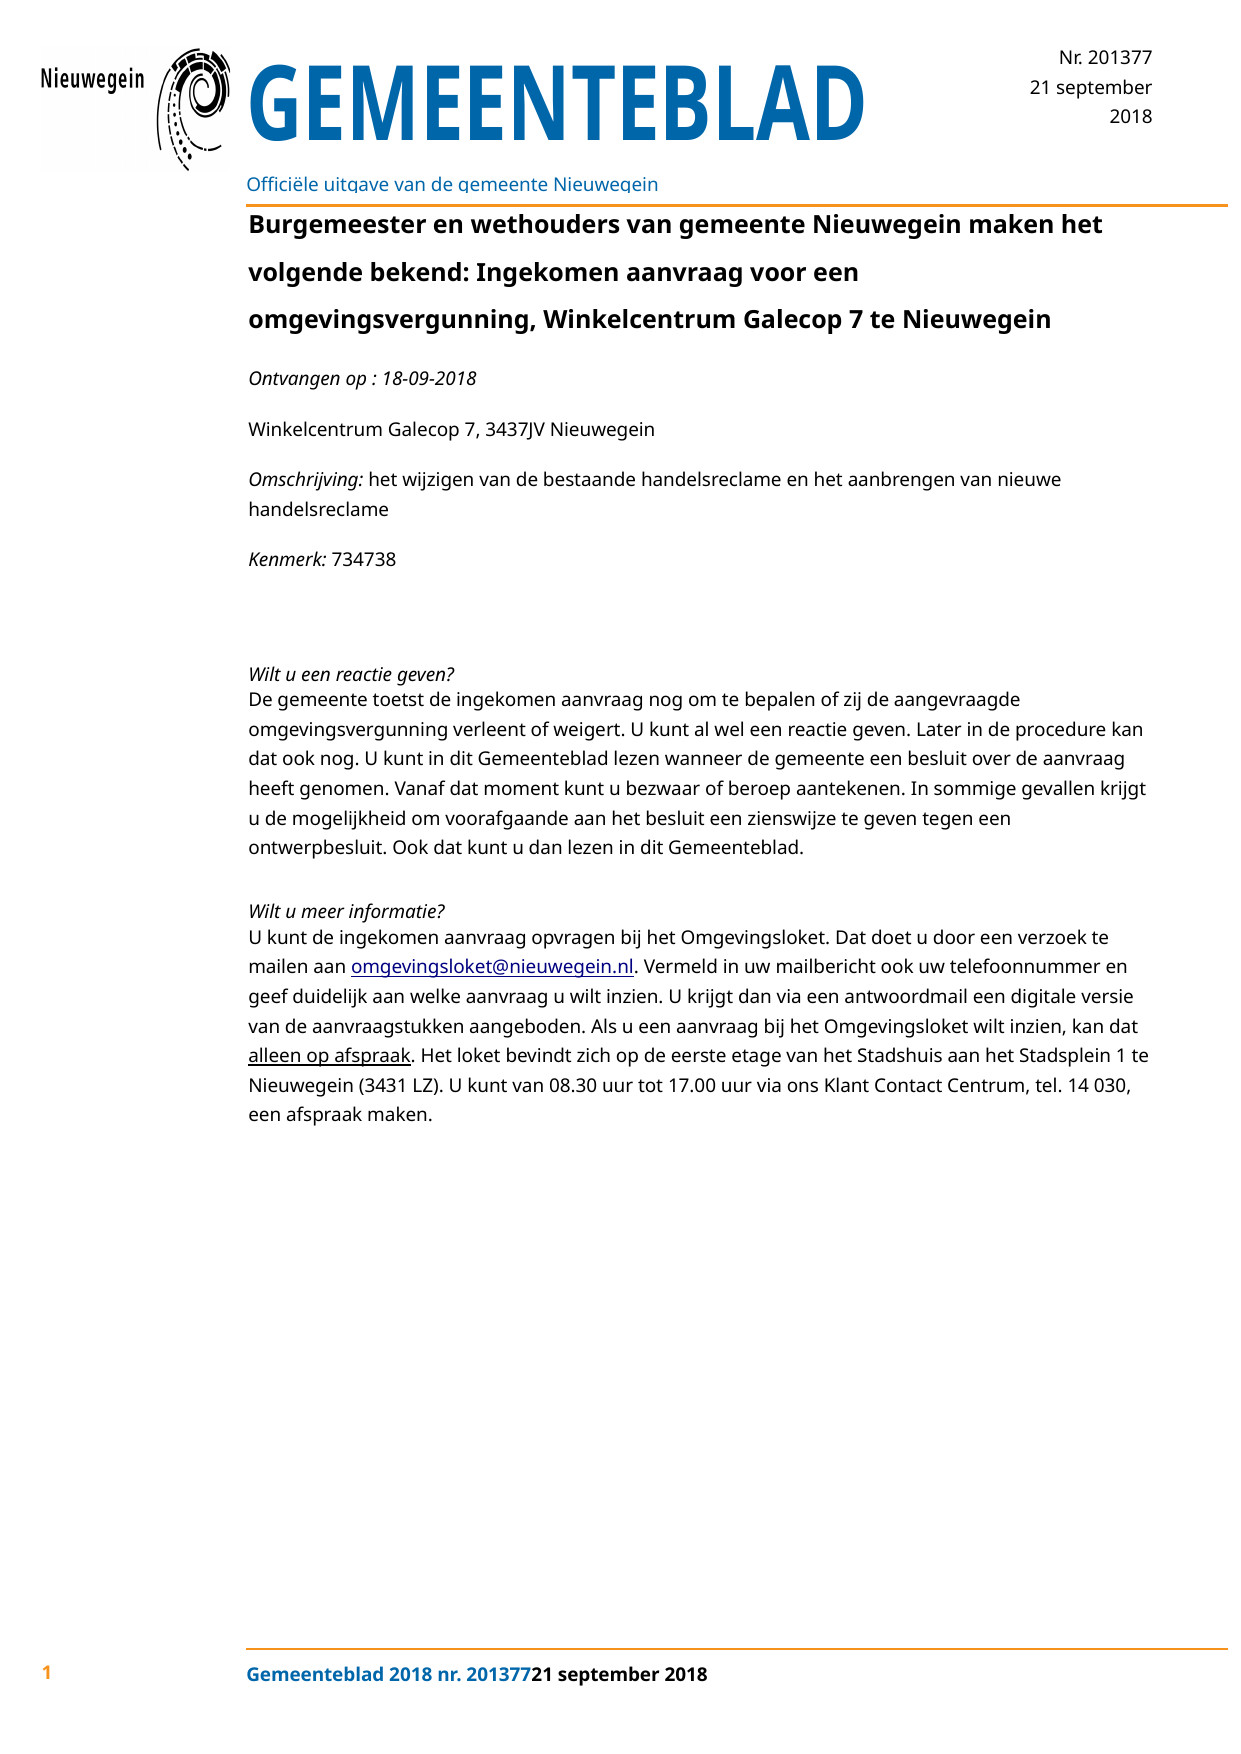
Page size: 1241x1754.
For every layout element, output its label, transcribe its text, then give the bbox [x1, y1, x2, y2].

text Ontvangen op : 18-09-2018 [248, 366, 1152, 391]
text Omschrijving: het wijzigen van de bestaande handelsreclame en het aanbrengen van nieuwe handelsreclame [248, 466, 1152, 522]
text Wilt u een reactie geven? [248, 661, 1152, 686]
text Winkelcentrum Galecop 7, 3437JV Nieuwegein [248, 416, 1152, 442]
text U kunt de ingekomen aanvraag opvragen bij het Omgevingsloket. Dat doet u door een verzoek te mailen aan omgevingsloket@nieuwegein.nl. Vermeld in uw mailbericht ook uw telefoonnummer en geef duidelijk aan welke aanvraag u wilt inzien. U krijgt dan via een antwoordmail een digitale versie van de aanvraagstukken aangeboden. Als u een aanvraag bij het Omgevingsloket wilt inzien, kan dat alleen op afspraak. Het loket bevindt zich op de eerste etage van het Stadshuis aan het Stadsplein 1 te Nieuwegein (3431 LZ). U kunt van 08.30 uur tot 17.00 uur via ons Klant Contact Centrum, tel. 14 030, een afspraak maken. [248, 924, 1152, 1127]
text Burgemeester en wethouders van gemeente Nieuwegein maken het volgende bekend: Ingekomen aanvraag voor een omgevingsvergunning, Winkelcentrum Galecop 7 te Nieuwegein [248, 207, 1152, 336]
picture [41, 47, 231, 172]
text Wilt u meer informatie? [248, 898, 1152, 924]
text De gemeente toetst de ingekomen aanvraag nog om te bepalen of zij de aangevraagde omgevingsvergunning verleent of weigert. U kunt al wel een reactie geven. Later in de procedure kan dat ook nog. U kunt in dit Gemeenteblad lezen wanneer de gemeente een besluit over de aanvraag heeft genomen. Vanaf dat moment kunt u bezwaar of beroep aantekenen. In sommige gevallen krijgt u de mogelijkheid om voorafgaande aan het besluit een zienswijze te geven tegen een ontwerpbesluit. Ook dat kunt u dan lezen in dit Gemeenteblad. [248, 686, 1152, 860]
text Kenmerk: 734738 [248, 546, 1152, 572]
